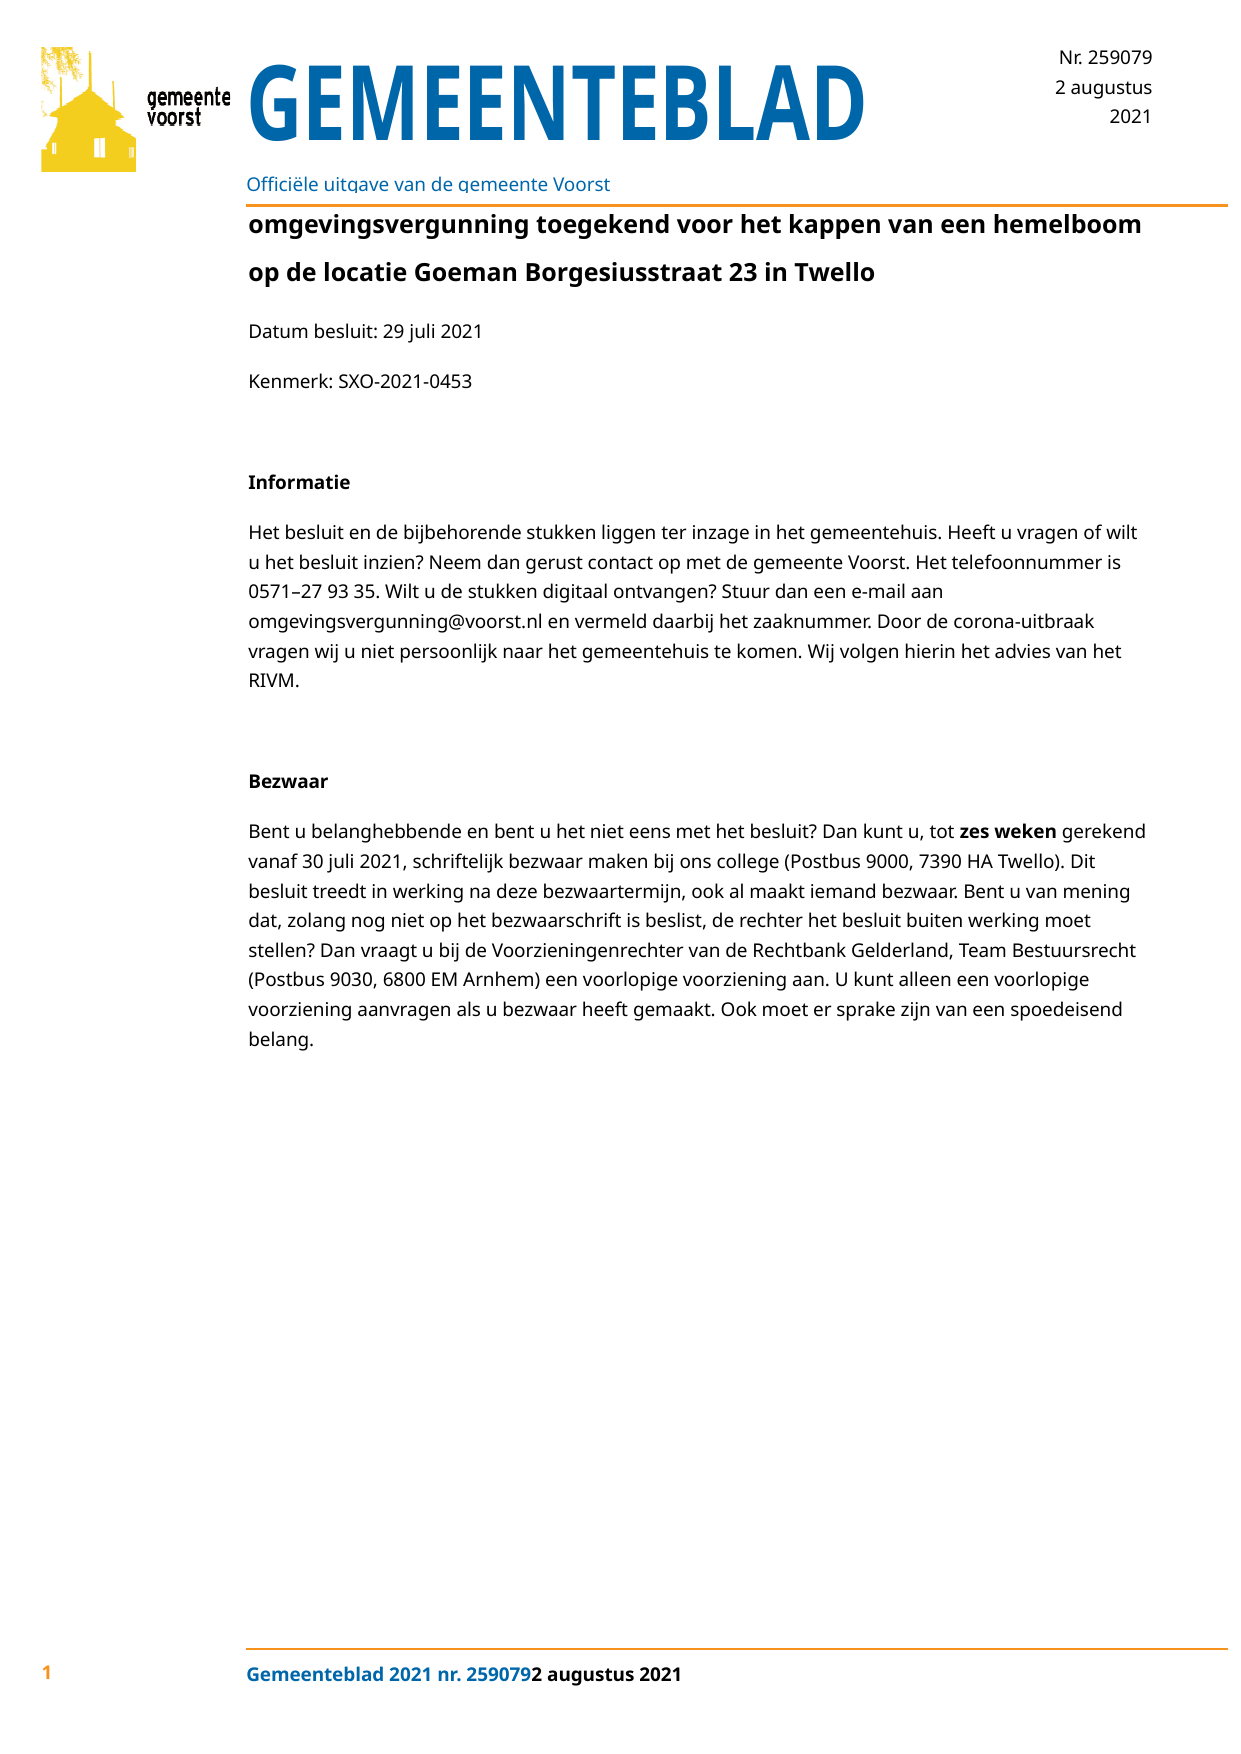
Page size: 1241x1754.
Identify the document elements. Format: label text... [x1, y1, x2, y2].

text Informatie [248, 469, 1152, 495]
picture [41, 47, 231, 172]
text Het besluit en de bijbehorende stukken liggen ter inzage in het gemeentehuis. Heeft u vragen of wilt u het besluit inzien? Neem dan gerust contact op met de gemeente Voorst. Het telefoonnummer is 0571–27 93 35. Wilt u de stukken digitaal ontvangen? Stuur dan een e-mail aan omgevingsvergunning@voorst.nl en vermeld daarbij het zaaknummer. Door de corona-uitbraak vragen wij u niet persoonlijk naar het gemeentehuis te komen. Wij volgen hierin het advies van het RIVM. [248, 519, 1152, 693]
text Bezwaar [248, 768, 1152, 794]
text omgevingsvergunning toegekend voor het kappen van een hemelboom op de locatie Goeman Borgesiusstraat 23 in Twello [248, 207, 1152, 288]
text Kenmerk: SXO-2021-0453 [248, 368, 1152, 394]
text Datum besluit: 29 juli 2021 [248, 318, 1152, 344]
text Bent u belanghebbende en bent u het niet eens met het besluit? Dan kunt u, tot zes weken gerekend vanaf 30 juli 2021, schriftelijk bezwaar maken bij ons college (Postbus 9000, 7390 HA Twello). Dit besluit treedt in werking na deze bezwaartermijn, ook al maakt iemand bezwaar. Bent u van mening dat, zolang nog niet op het bezwaarschrift is beslist, de rechter het besluit buiten werking moet stellen? Dan vraagt u bij de Voorzieningenrechter van de Rechtbank Gelderland, Team Bestuursrecht (Postbus 9030, 6800 EM Arnhem) een voorlopige voorziening aan. U kunt alleen een voorlopige voorziening aanvragen als u bezwaar heeft gemaakt. Ook moet er sprake zijn van een spoedeisend belang. [248, 819, 1152, 1052]
